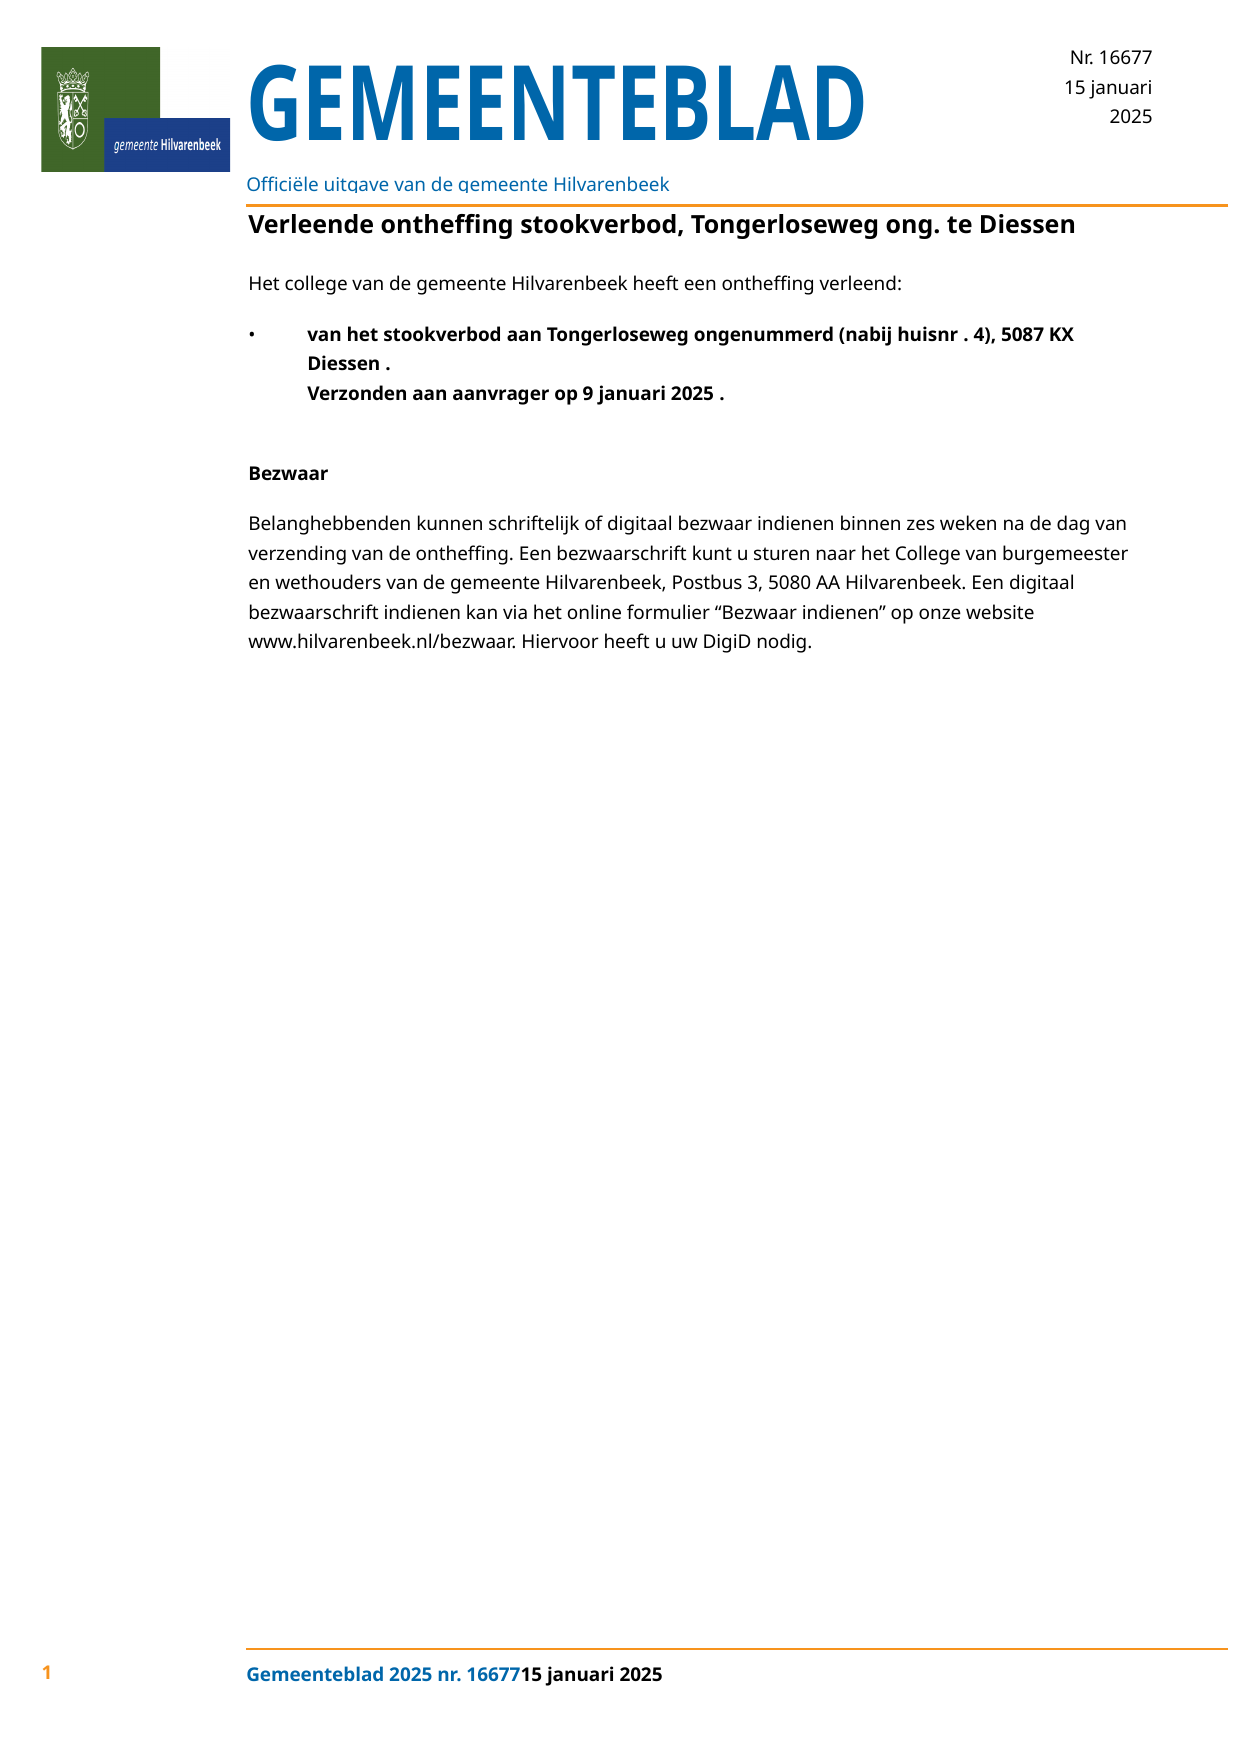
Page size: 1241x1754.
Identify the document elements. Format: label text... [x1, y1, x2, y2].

list van het stookverbod aan Tongerloseweg ongenummerd (nabij huisnr . 4), 5087 KX Diessen . [248, 321, 1152, 376]
text Het college van de gemeente Hilvarenbeek heeft een ontheffing verleend: [248, 270, 1152, 296]
text Belanghebbenden kunnen schriftelijk of digitaal bezwaar indienen binnen zes weken na de dag van verzending van de ontheffing. Een bezwaarschrift kunt u sturen naar het College van burgemeester en wethouders van de gemeente Hilvarenbeek, Postbus 3, 5080 AA Hilvarenbeek. Een digitaal bezwaarschrift indienen kan via het online formulier “Bezwaar indienen” op onze website www.hilvarenbeek.nl/bezwaar. Hiervoor heeft u uw DigiD nodig. [248, 510, 1152, 654]
text Verleende ontheffing stookverbod, Tongerloseweg ong. te Diessen [248, 207, 1152, 241]
text Bezwaar [248, 460, 1152, 486]
list Verzonden aan aanvrager op 9 januari 2025 . [248, 380, 1152, 406]
picture [41, 47, 231, 172]
